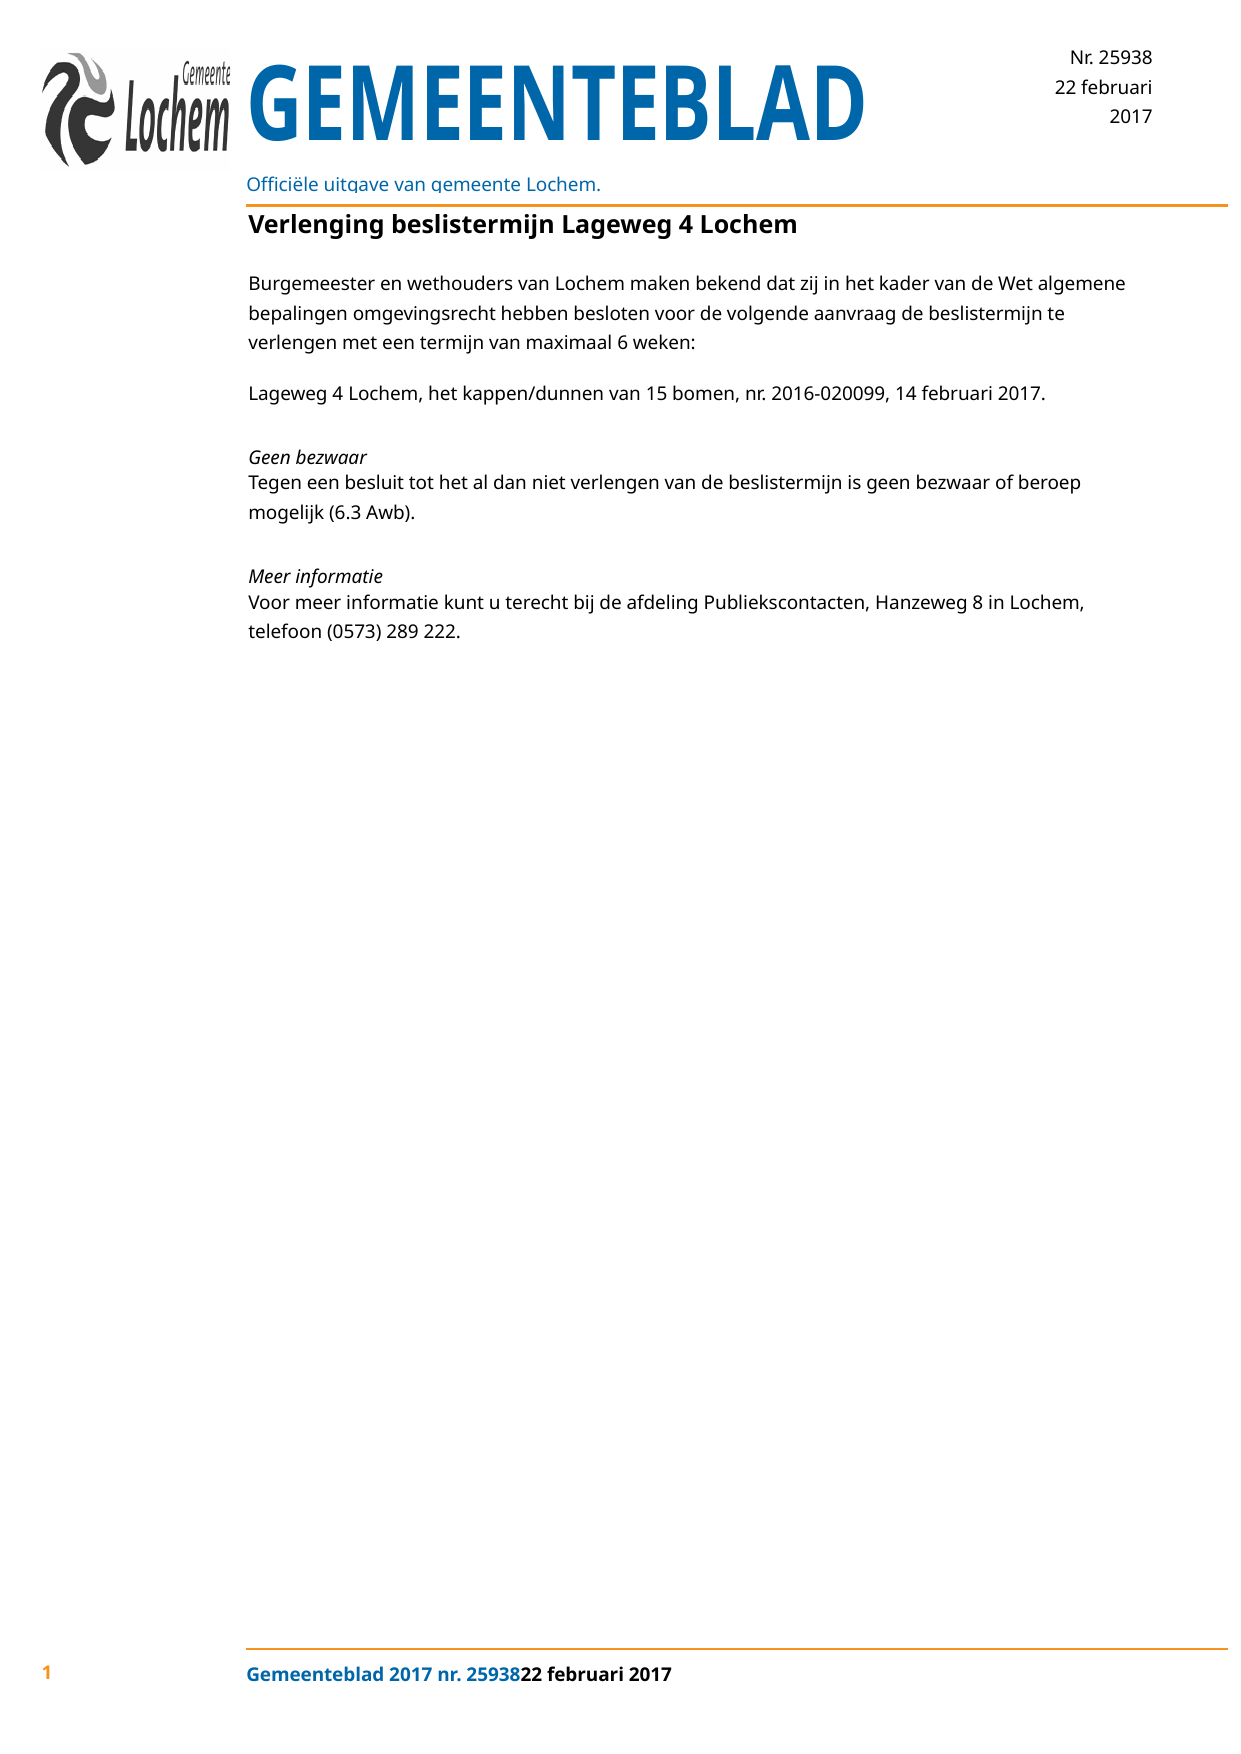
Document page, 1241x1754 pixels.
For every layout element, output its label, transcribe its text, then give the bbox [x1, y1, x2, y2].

picture [41, 47, 231, 172]
text Tegen een besluit tot het al dan niet verlengen van de beslistermijn is geen bezwaar of beroep mogelijk (6.3 Awb). [248, 469, 1152, 525]
text Geen bezwaar [248, 444, 1152, 469]
text Verlenging beslistermijn Lageweg 4 Lochem [248, 207, 1152, 241]
text Voor meer informatie kunt u terecht bij de afdeling Publiekscontacten, Hanzeweg 8 in Lochem, telefoon (0573) 289 222. [248, 589, 1152, 644]
text Meer informatie [248, 563, 1152, 589]
text Lageweg 4 Lochem, het kappen/dunnen van 15 bomen, nr. 2016-020099, 14 februari 2017. [248, 380, 1152, 406]
text Burgemeester en wethouders van Lochem maken bekend dat zij in het kader van de Wet algemene bepalingen omgevingsrecht hebben besloten voor de volgende aanvraag de beslistermijn te verlengen met een termijn van maximaal 6 weken: [248, 270, 1152, 355]
